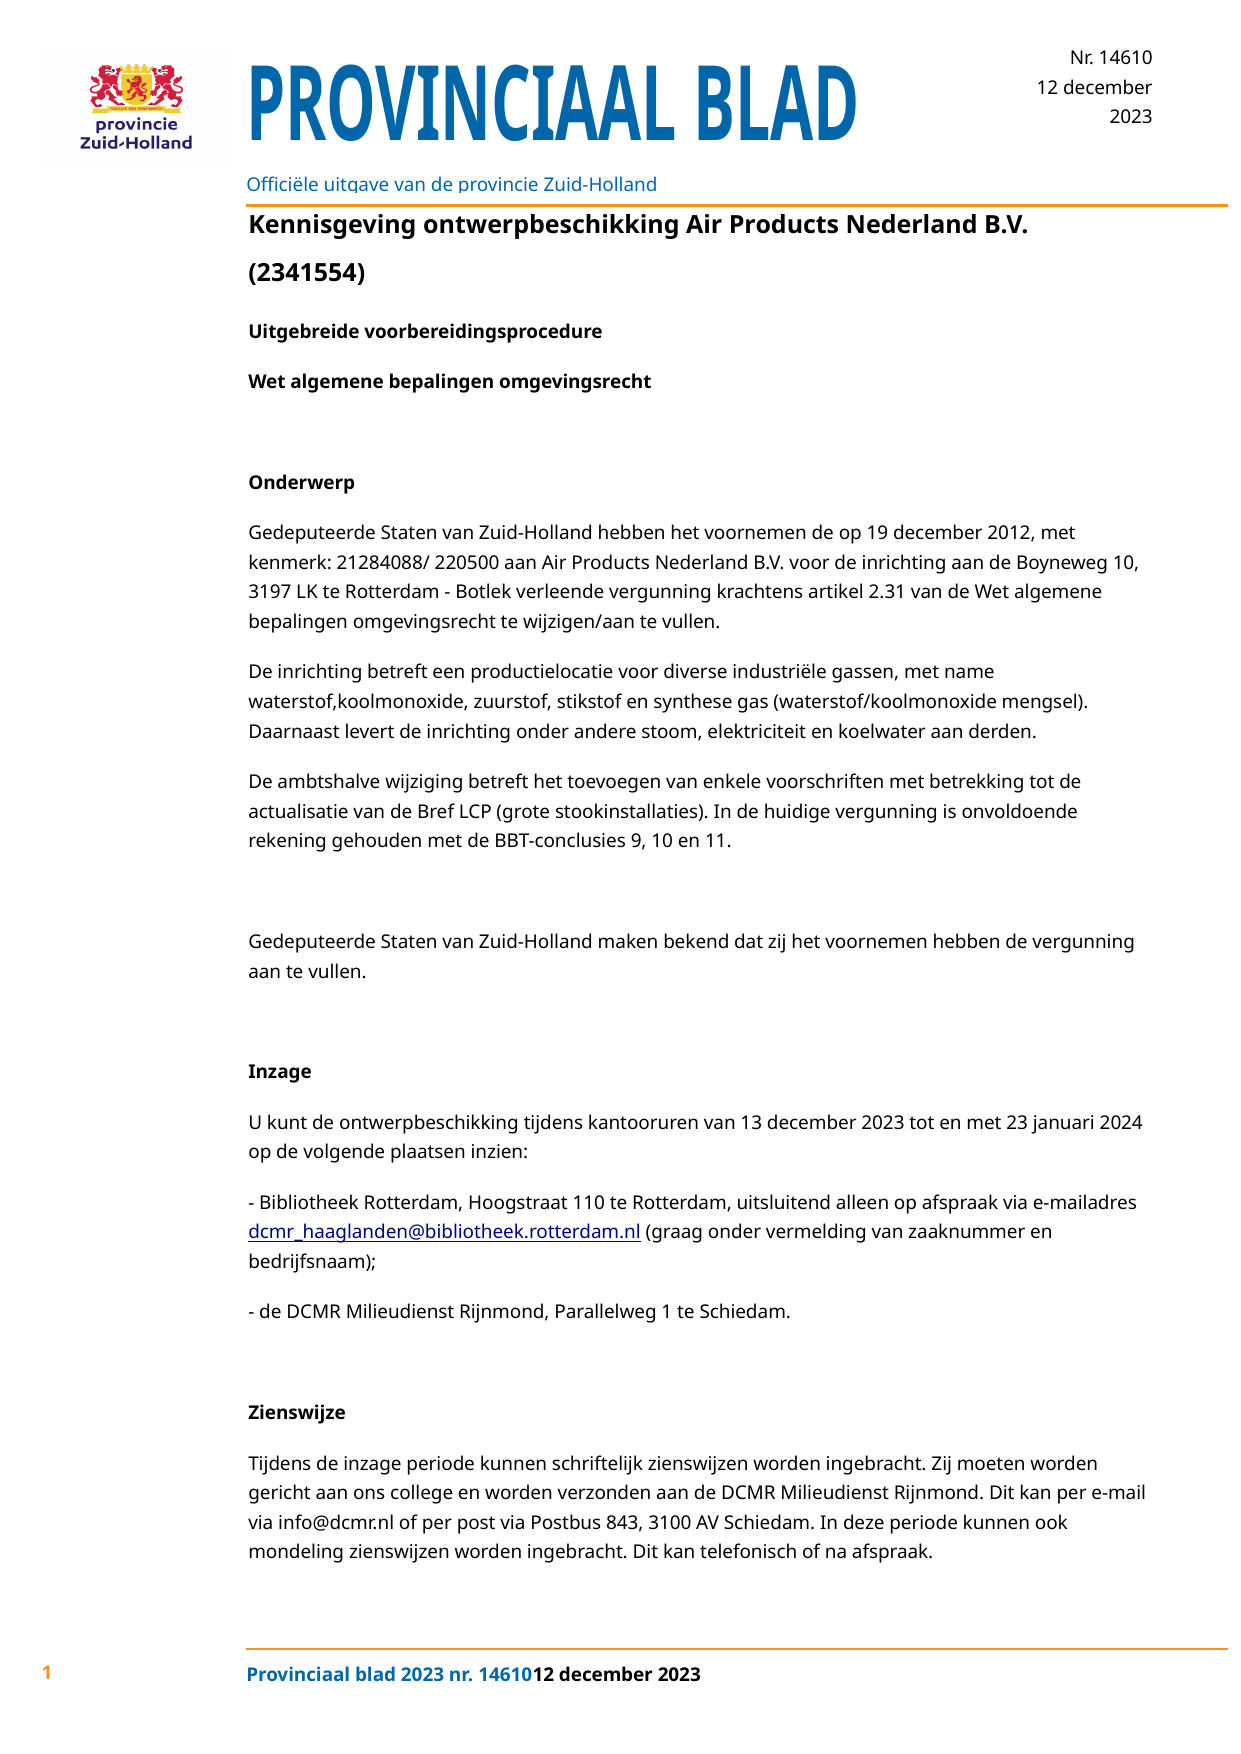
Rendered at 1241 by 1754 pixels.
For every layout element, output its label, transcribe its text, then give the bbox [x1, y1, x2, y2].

picture [41, 47, 231, 172]
text De inrichting betreft een productielocatie voor diverse industriële gassen, met name waterstof,koolmonoxide, zuurstof, stikstof en synthese gas (waterstof/koolmonoxide mengsel). Daarnaast levert de inrichting onder andere stoom, elektriciteit en koelwater aan derden. [248, 659, 1152, 744]
text Gedeputeerde Staten van Zuid-Holland hebben het voornemen de op 19 december 2012, met kenmerk: 21284088/ 220500 aan Air Products Nederland B.V. voor de inrichting aan de Boyneweg 10, 3197 LK te Rotterdam - Botlek verleende vergunning krachtens artikel 2.31 van de Wet algemene bepalingen omgevingsrecht te wijzigen/aan te vullen. [248, 519, 1152, 634]
text - Bibliotheek Rotterdam, Hoogstraat 110 te Rotterdam, uitsluitend alleen op afspraak via e-mailadres dcmr_haaglanden@bibliotheek.rotterdam.nl (graag onder vermelding van zaaknummer en bedrijfsnaam); [248, 1189, 1152, 1274]
text De ambtshalve wijziging betreft het toevoegen van enkele voorschriften met betrekking tot de actualisatie van de Bref LCP (grote stookinstallaties). In de huidige vergunning is onvoldoende rekening gehouden met de BBT-conclusies 9, 10 en 11. [248, 768, 1152, 853]
text Kennisgeving ontwerpbeschikking Air Products Nederland B.V. (2341554) [248, 207, 1152, 288]
text Gedeputeerde Staten van Zuid-Holland maken bekend dat zij het voornemen hebben de vergunning aan te vullen. [248, 928, 1152, 984]
text U kunt de ontwerpbeschikking tijdens kantooruren van 13 december 2023 tot en met 23 januari 2024 op de volgende plaatsen inzien: [248, 1109, 1152, 1164]
text - de DCMR Milieudienst Rijnmond, Parallelweg 1 te Schiedam. [248, 1299, 1152, 1324]
text Zienswijze [248, 1399, 1152, 1425]
text Wet algemene bepalingen omgevingsrecht [248, 368, 1152, 394]
text Uitgebreide voorbereidingsprocedure [248, 318, 1152, 344]
text Onderwerp [248, 469, 1152, 495]
text Tijdens de inzage periode kunnen schriftelijk zienswijzen worden ingebracht. Zij moeten worden gericht aan ons college en worden verzonden aan de DCMR Milieudienst Rijnmond. Dit kan per e-mail via info@dcmr.nl of per post via Postbus 843, 3100 AV Schiedam. In deze periode kunnen ook mondeling zienswijzen worden ingebracht. Dit kan telefonisch of na afspraak. [248, 1450, 1152, 1564]
text Inzage [248, 1059, 1152, 1084]
